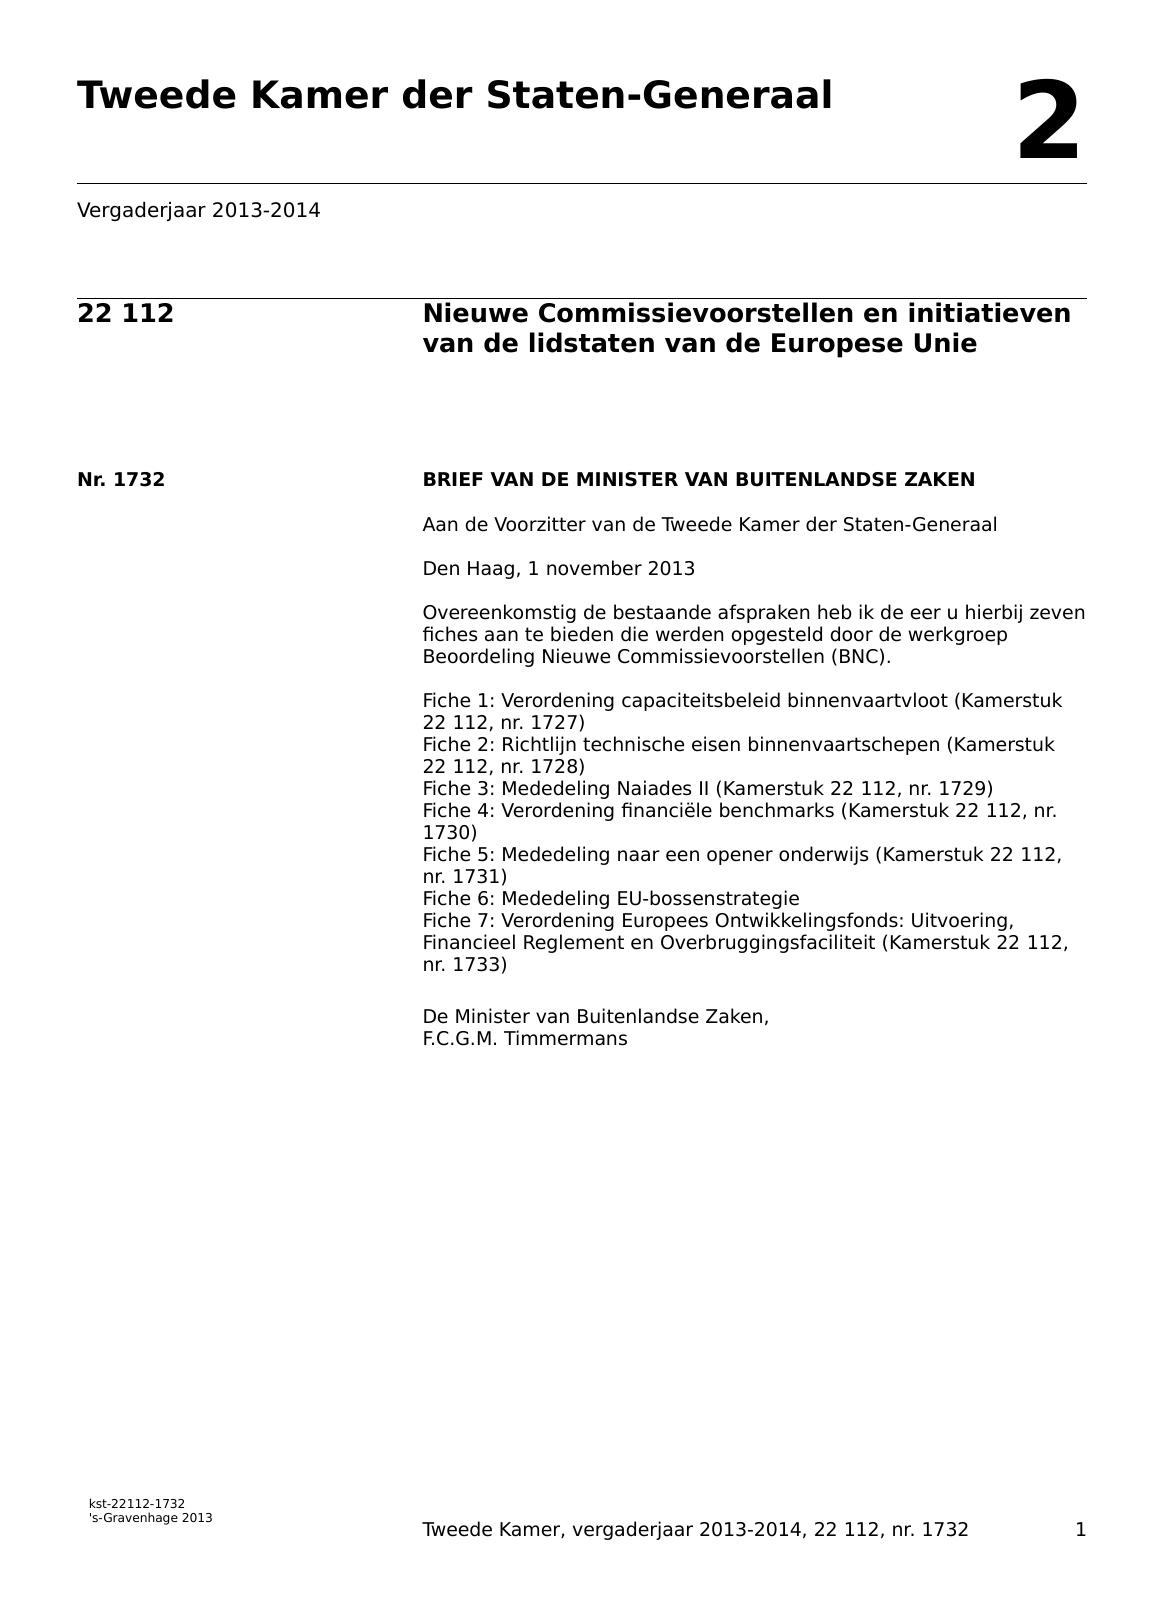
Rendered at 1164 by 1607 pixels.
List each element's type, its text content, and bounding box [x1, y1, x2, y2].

text Fiche 4: Verordening financiële benchmarks (Kamerstuk 22 112, nr. 1730) [422, 800, 1087, 844]
text Fiche 2: Richtlijn technische eisen binnenvaartschepen (Kamerstuk 22 112, nr. 1728) [422, 734, 1087, 778]
table_cell Vergaderjaar 2013-2014 [77, 184, 1087, 298]
text Fiche 6: Mededeling EU-bossenstrategie [422, 888, 1087, 910]
text Overeenkomstig de bestaande afspraken heb ik de eer u hierbij zeven fiches aan te bieden die werden opgesteld door de werkgroep Beoordeling Nieuwe Commissievoorstellen (BNC). [422, 602, 1087, 668]
subtitle 22 112 Nieuwe Commissievoorstellen en initiatieven van de lidstaten van de Europese Unie [77, 299, 1087, 358]
text Aan de Voorzitter van de Tweede Kamer der Staten-Generaal [422, 513, 1087, 536]
table_header Tweede Kamer der Staten-Generaal [77, 59, 886, 183]
text De Minister van Buitenlandse Zaken, F.C.G.M. Timmermans [422, 1006, 1087, 1050]
text Fiche 1: Verordening capaciteitsbeleid binnenvaartvloot (Kamerstuk 22 112, nr. 1727) [422, 690, 1087, 734]
table_header 2 [886, 59, 1087, 183]
text Fiche 5: Mededeling naar een opener onderwijs (Kamerstuk 22 112, nr. 1731) [422, 844, 1087, 888]
text kst-22112-1732 [88, 1497, 323, 1511]
text Fiche 7: Verordening Europees Ontwikkelingsfonds: Uitvoering, Financieel Reglement en Overbruggingsfaciliteit (Kamerstuk 22 112, nr. 1733) [422, 910, 1087, 976]
text 's-Gravenhage 2013 [88, 1511, 323, 1525]
subtitle Nr. 1732 BRIEF VAN DE MINISTER VAN BUITENLANDSE ZAKEN [77, 469, 1087, 491]
text Fiche 3: Mededeling Naiades II (Kamerstuk 22 112, nr. 1729) [422, 778, 1087, 800]
text Den Haag, 1 november 2013 [422, 558, 1087, 580]
